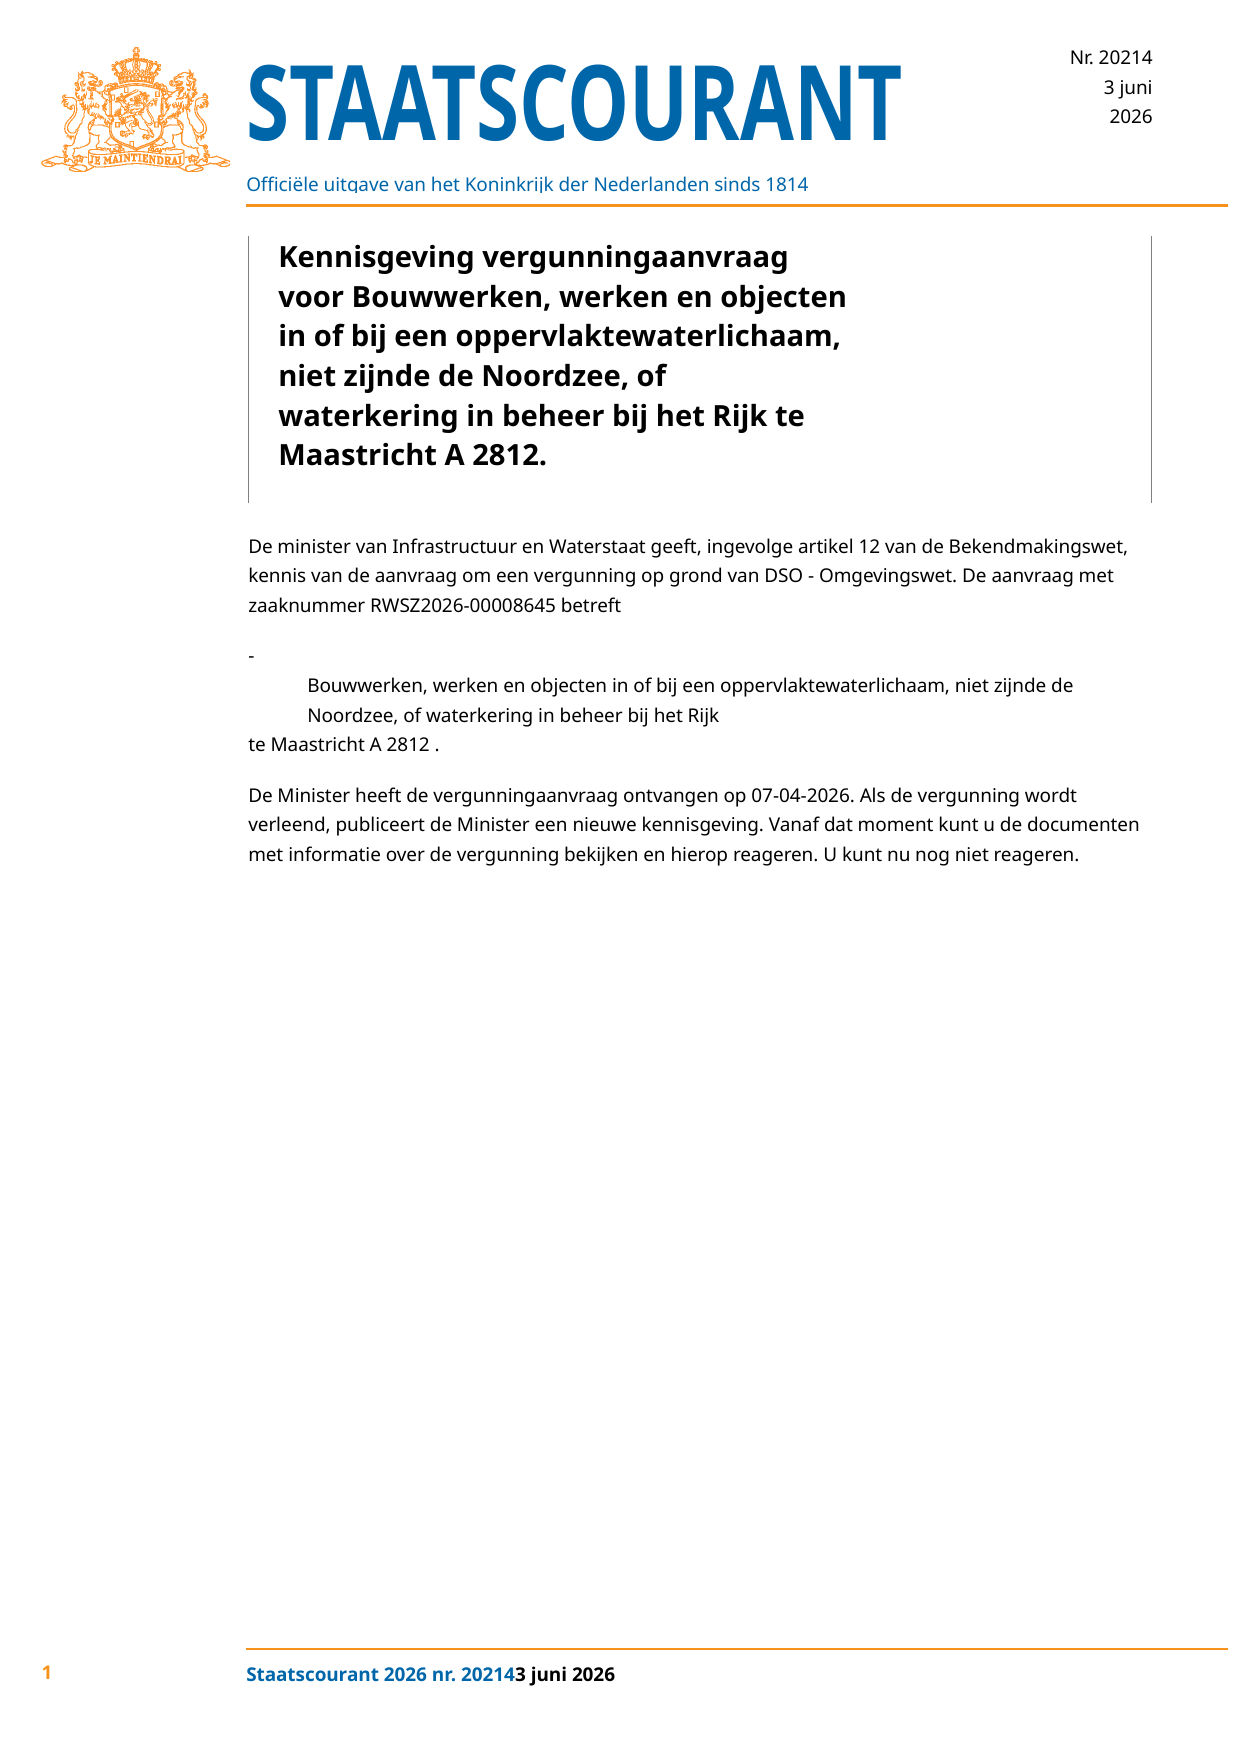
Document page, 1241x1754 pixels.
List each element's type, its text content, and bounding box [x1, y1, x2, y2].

table_header [850, 414, 1151, 503]
text De Minister heeft de vergunningaanvraag ontvangen op 07-04-2026. Als de vergunning wordt verleend, publiceert de Minister een nieuwe kennisgeving. Vanaf dat moment kunt u de documenten met informatie over de vergunning bekijken en hierop reageren. U kunt nu nog niet reageren. [248, 782, 1152, 867]
table_header [1090, 236, 1151, 413]
picture [912, 236, 1090, 414]
table_header Kennisgeving vergunningaanvraag voor Bouwwerken, werken en objecten in of bij een oppervlaktewaterlichaam, niet zijnde de Noordzee, of waterkering in beheer bij het Rijk te Maastricht A 2812. [249, 236, 850, 503]
text te Maastricht A 2812 . [248, 731, 1152, 757]
table_header [850, 236, 912, 413]
text De minister van Infrastructuur en Waterstaat geeft, ingevolge artikel 12 van de Bekendmakingswet, kennis van de aanvraag om een vergunning op grond van DSO - Omgevingswet. De aanvraag met zaaknummer RWSZ2026-00008645 betreft [248, 533, 1152, 618]
picture [41, 47, 231, 172]
list Bouwwerken, werken en objecten in of bij een oppervlaktewaterlichaam, niet zijnde de Noordzee, of waterkering in beheer bij het Rijk [248, 672, 1152, 727]
